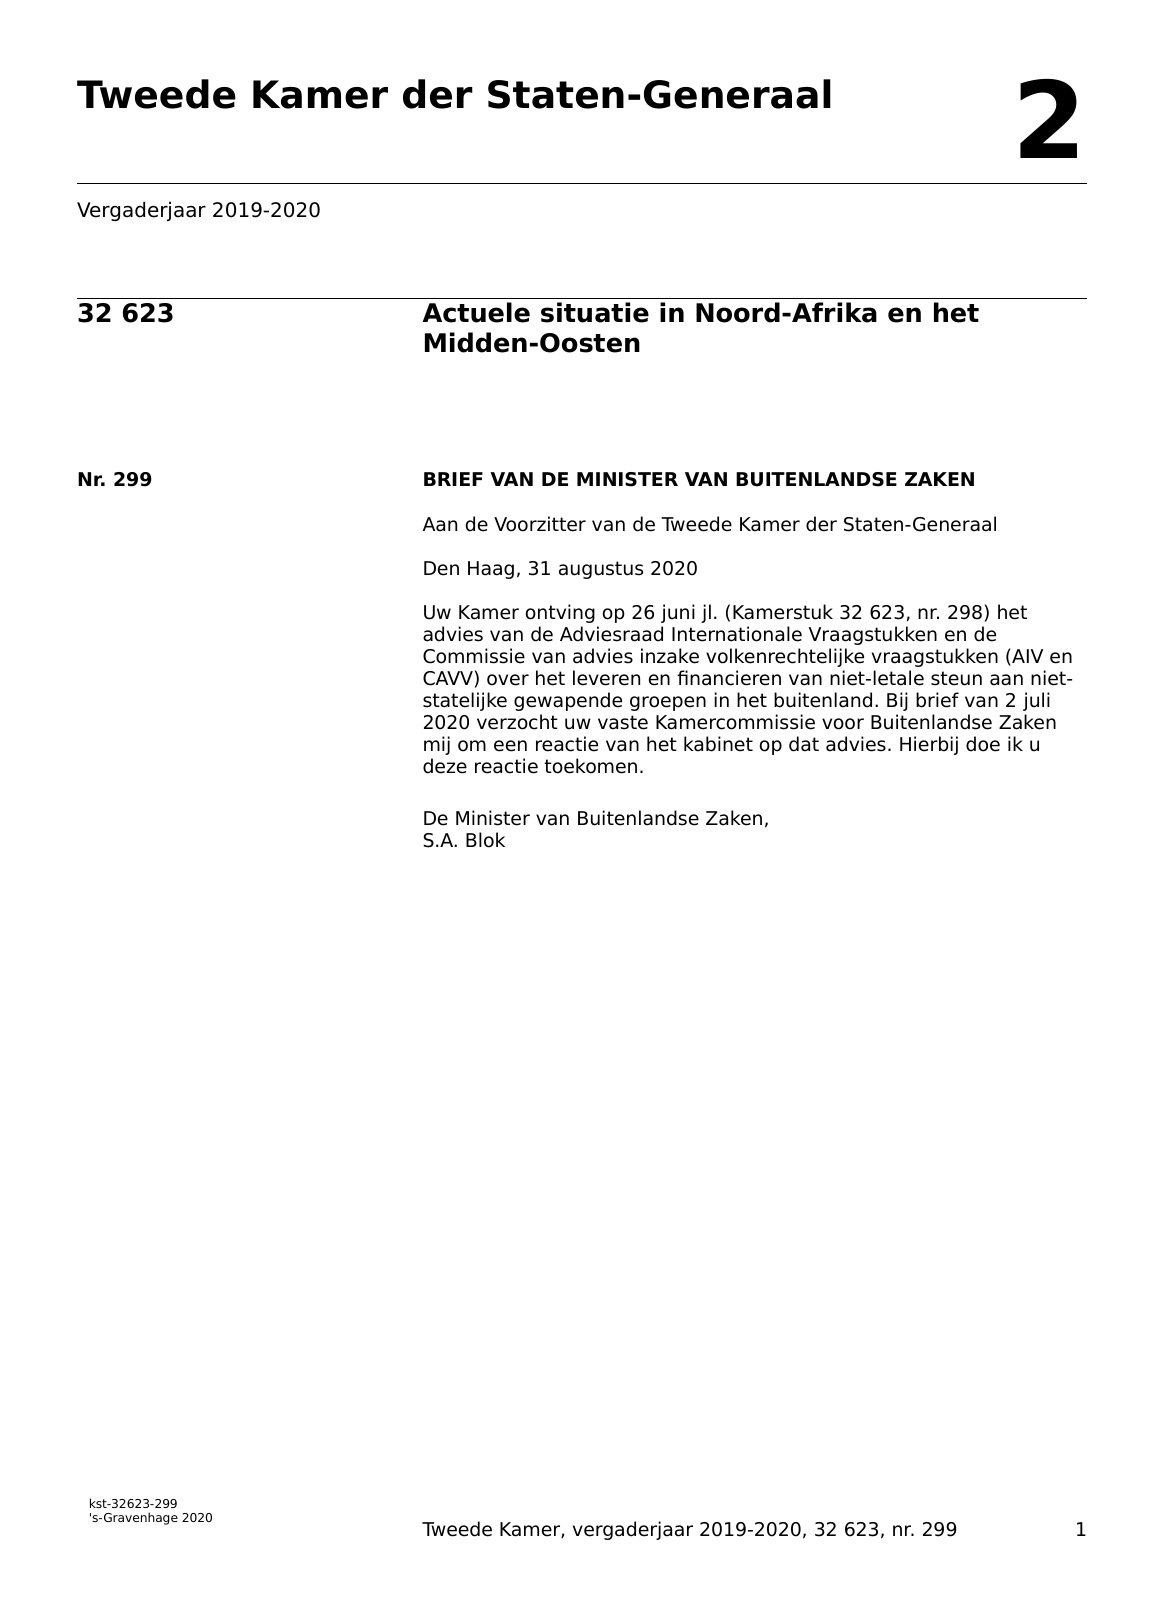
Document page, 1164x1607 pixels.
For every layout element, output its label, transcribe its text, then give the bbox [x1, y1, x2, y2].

table_header Tweede Kamer der Staten-Generaal [77, 59, 886, 183]
text De Minister van Buitenlandse Zaken, S.A. Blok [422, 808, 1087, 852]
subtitle Nr. 299 BRIEF VAN DE MINISTER VAN BUITENLANDSE ZAKEN [77, 469, 1087, 491]
text Aan de Voorzitter van de Tweede Kamer der Staten-Generaal [422, 513, 1087, 536]
subtitle 32 623 Actuele situatie in Noord-Afrika en het Midden-Oosten [77, 299, 1087, 358]
text Uw Kamer ontving op 26 juni jl. (Kamerstuk 32 623, nr. 298) het advies van de Adviesraad Internationale Vraagstukken en de Commissie van advies inzake volkenrechtelijke vraagstukken (AIV en CAVV) over het leveren en financieren van niet-letale steun aan niet-statelijke gewapende groepen in het buitenland. Bij brief van 2 juli 2020 verzocht uw vaste Kamercommissie voor Buitenlandse Zaken mij om een reactie van het kabinet op dat advies. Hierbij doe ik u deze reactie toekomen. [422, 602, 1087, 778]
text 's-Gravenhage 2020 [88, 1511, 323, 1525]
text kst-32623-299 [88, 1497, 323, 1511]
table_cell Vergaderjaar 2019-2020 [77, 184, 1087, 298]
text Den Haag, 31 augustus 2020 [422, 558, 1087, 580]
table_header 2 [886, 59, 1087, 183]
